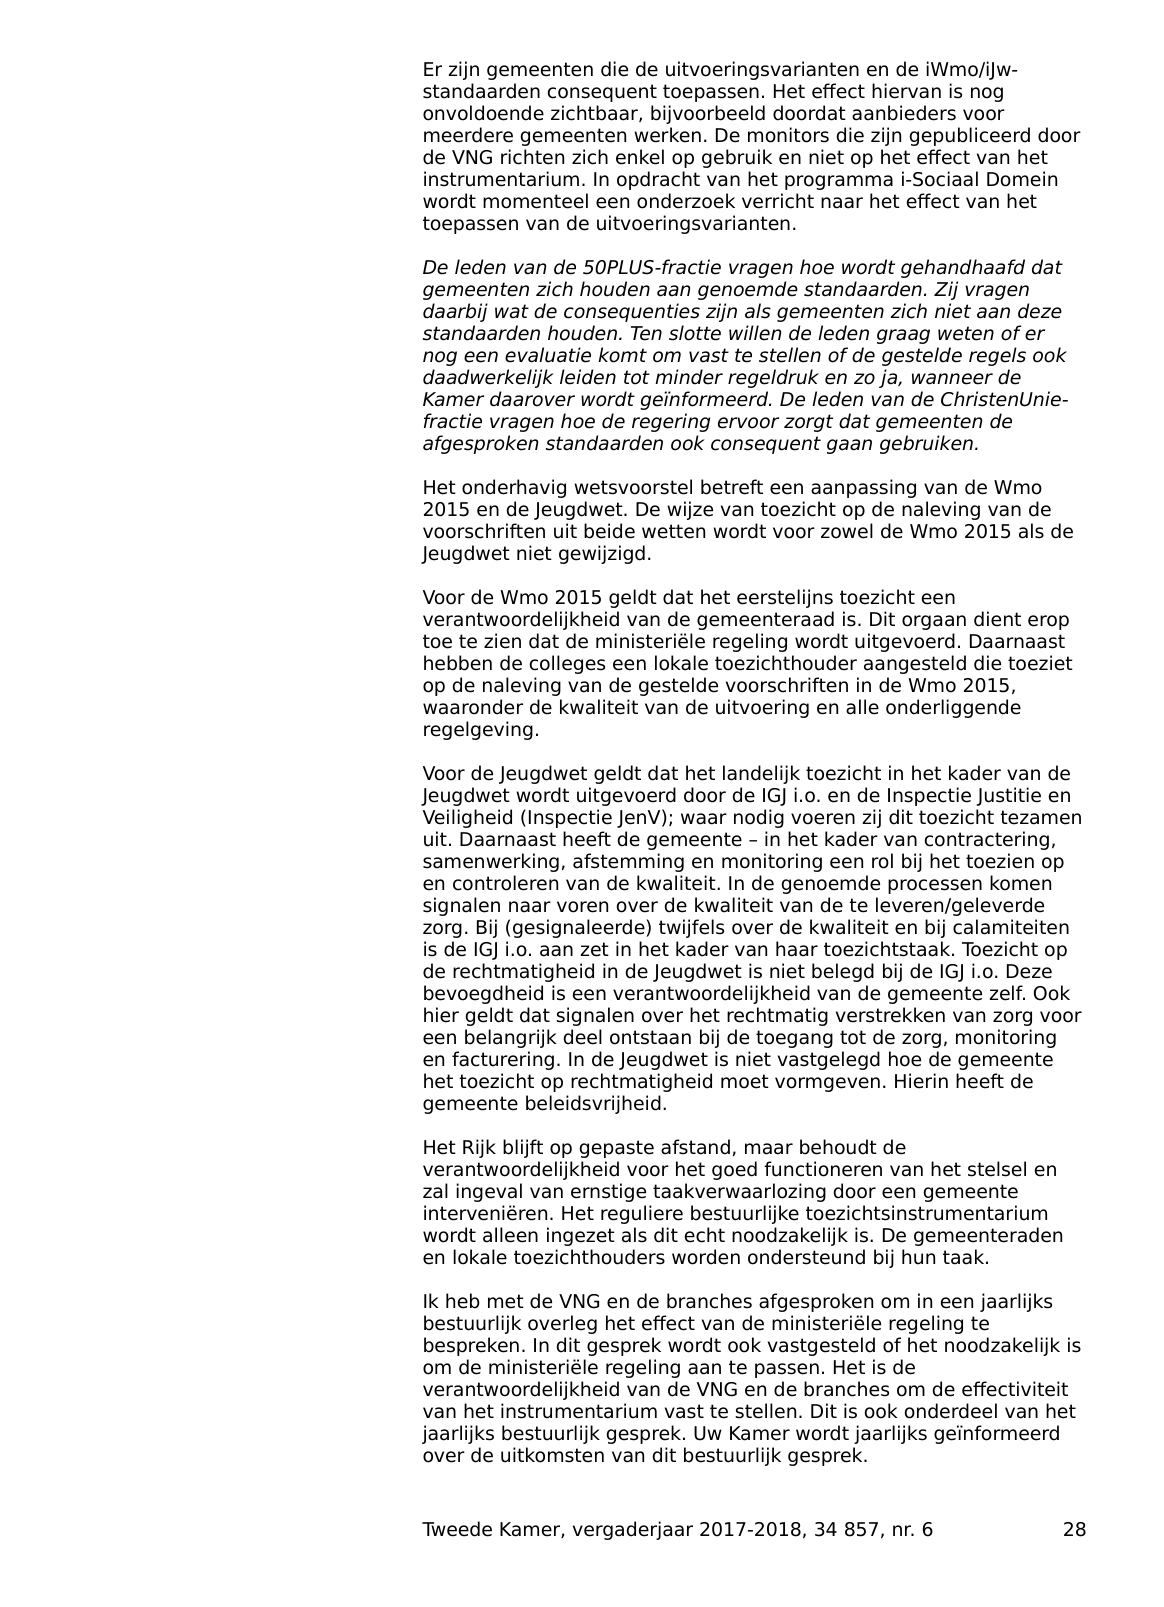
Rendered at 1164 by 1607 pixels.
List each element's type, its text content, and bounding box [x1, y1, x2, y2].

text Het Rijk blijft op gepaste afstand, maar behoudt de verantwoordelijkheid voor het goed functioneren van het stelsel en zal ingeval van ernstige taakverwaarlozing door een gemeente interveniëren. Het reguliere bestuurlijke toezichtsinstrumentarium wordt alleen ingezet als dit echt noodzakelijk is. De gemeenteraden en lokale toezichthouders worden ondersteund bij hun taak. [422, 1137, 1087, 1269]
text Voor de Jeugdwet geldt dat het landelijk toezicht in het kader van de Jeugdwet wordt uitgevoerd door de IGJ i.o. en de Inspectie Justitie en Veiligheid (Inspectie JenV); waar nodig voeren zij dit toezicht tezamen uit. Daarnaast heeft de gemeente – in het kader van contractering, samenwerking, afstemming en monitoring een rol bij het toezien op en controleren van de kwaliteit. In de genoemde processen komen signalen naar voren over de kwaliteit van de te leveren/geleverde zorg. Bij (gesignaleerde) twijfels over de kwaliteit en bij calamiteiten is de IGJ i.o. aan zet in het kader van haar toezichtstaak. Toezicht op de rechtmatigheid in de Jeugdwet is niet belegd bij de IGJ i.o. Deze bevoegdheid is een verantwoordelijkheid van de gemeente zelf. Ook hier geldt dat signalen over het rechtmatig verstrekken van zorg voor een belangrijk deel ontstaan bij de toegang tot de zorg, monitoring en facturering. In de Jeugdwet is niet vastgelegd hoe de gemeente het toezicht op rechtmatigheid moet vormgeven. Hierin heeft de gemeente beleidsvrijheid. [422, 763, 1087, 1115]
text Het onderhavig wetsvoorstel betreft een aanpassing van de Wmo 2015 en de Jeugdwet. De wijze van toezicht op de naleving van de voorschriften uit beide wetten wordt voor zowel de Wmo 2015 als de Jeugdwet niet gewijzigd. [422, 477, 1087, 565]
text Voor de Wmo 2015 geldt dat het eerstelijns toezicht een verantwoordelijkheid van de gemeenteraad is. Dit orgaan dient erop toe te zien dat de ministeriële regeling wordt uitgevoerd. Daarnaast hebben de colleges een lokale toezichthouder aangesteld die toeziet op de naleving van de gestelde voorschriften in de Wmo 2015, waaronder de kwaliteit van de uitvoering en alle onderliggende regelgeving. [422, 587, 1087, 741]
text De leden van de 50PLUS-fractie vragen hoe wordt gehandhaafd dat gemeenten zich houden aan genoemde standaarden. Zij vragen daarbij wat de consequenties zijn als gemeenten zich niet aan deze standaarden houden. Ten slotte willen de leden graag weten of er nog een evaluatie komt om vast te stellen of de gestelde regels ook daadwerkelijk leiden tot minder regeldruk en zo ja, wanneer de Kamer daarover wordt geïnformeerd. De leden van de ChristenUnie-fractie vragen hoe de regering ervoor zorgt dat gemeenten de afgesproken standaarden ook consequent gaan gebruiken. [422, 257, 1087, 455]
text Er zijn gemeenten die de uitvoeringsvarianten en de iWmo/iJw-standaarden consequent toepassen. Het effect hiervan is nog onvoldoende zichtbaar, bijvoorbeeld doordat aanbieders voor meerdere gemeenten werken. De monitors die zijn gepubliceerd door de VNG richten zich enkel op gebruik en niet op het effect van het instrumentarium. In opdracht van het programma i-Sociaal Domein wordt momenteel een onderzoek verricht naar het effect van het toepassen van de uitvoeringsvarianten. [422, 59, 1087, 235]
text Ik heb met de VNG en de branches afgesproken om in een jaarlijks bestuurlijk overleg het effect van de ministeriële regeling te bespreken. In dit gesprek wordt ook vastgesteld of het noodzakelijk is om de ministeriële regeling aan te passen. Het is de verantwoordelijkheid van de VNG en de branches om de effectiviteit van het instrumentarium vast te stellen. Dit is ook onderdeel van het jaarlijks bestuurlijk gesprek. Uw Kamer wordt jaarlijks geïnformeerd over de uitkomsten van dit bestuurlijk gesprek. [422, 1291, 1087, 1467]
